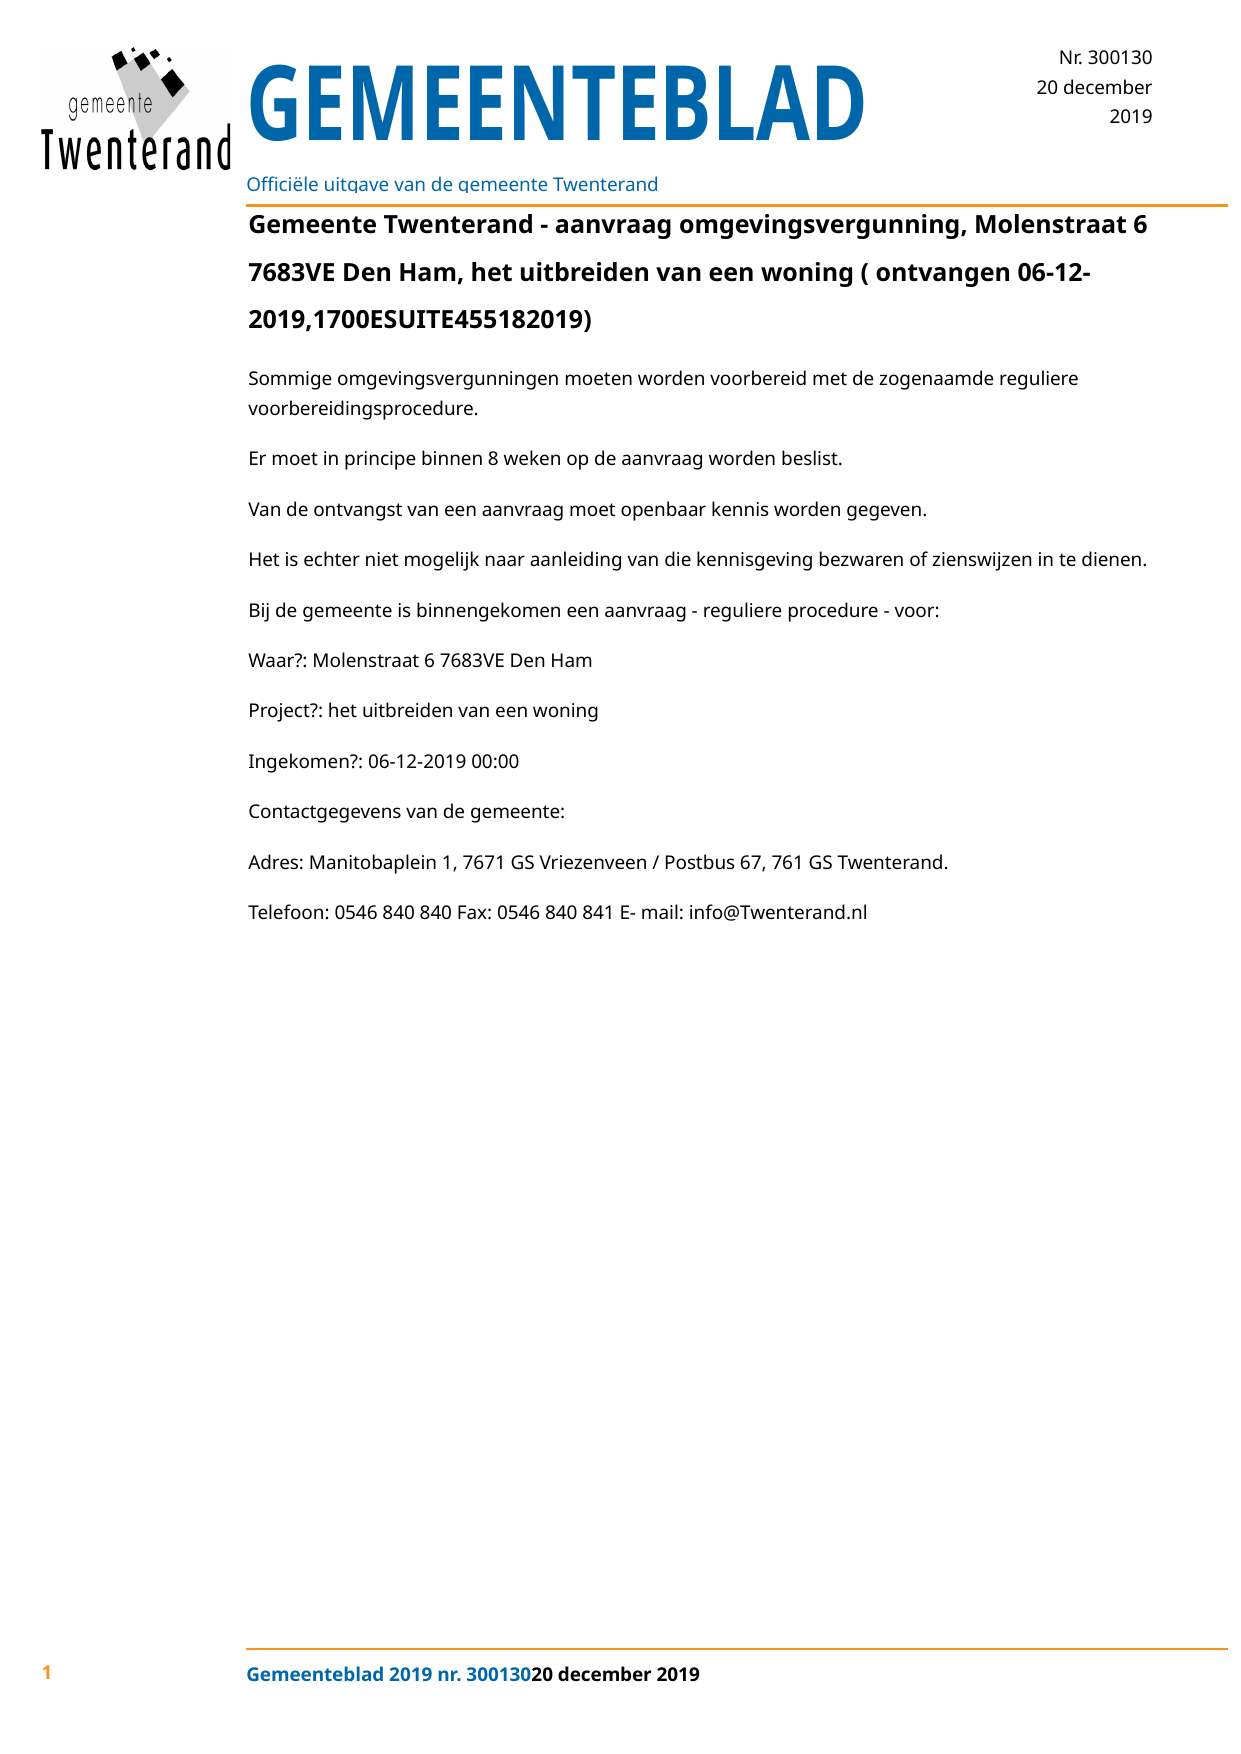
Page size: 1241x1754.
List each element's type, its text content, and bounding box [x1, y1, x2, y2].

text Er moet in principe binnen 8 weken op de aanvraag worden beslist. [248, 446, 1152, 471]
picture [41, 47, 231, 172]
text Project?: het uitbreiden van een woning [248, 698, 1152, 723]
text Sommige omgevingsvergunningen moeten worden voorbereid met de zogenaamde reguliere voorbereidingsprocedure. [248, 366, 1152, 421]
text Telefoon: 0546 840 840 Fax: 0546 840 841 E- mail: info@Twenterand.nl [248, 899, 1152, 925]
text Van de ontvangst van een aanvraag moet openbaar kennis worden gegeven. [248, 496, 1152, 522]
text Het is echter niet mogelijk naar aanleiding van die kennisgeving bezwaren of zienswijzen in te dienen. [248, 546, 1152, 572]
text Ingekomen?: 06-12-2019 00:00 [248, 748, 1152, 774]
text Gemeente Twenterand - aanvraag omgevingsvergunning, Molenstraat 6 7683VE Den Ham, het uitbreiden van een woning ( ontvangen 06-12-2019,1700ESUITE455182019) [248, 207, 1152, 336]
text Waar?: Molenstraat 6 7683VE Den Ham [248, 647, 1152, 673]
text Contactgegevens van de gemeente: [248, 798, 1152, 824]
text Bij de gemeente is binnengekomen een aanvraag - reguliere procedure - voor: [248, 597, 1152, 622]
text Adres: Manitobaplein 1, 7671 GS Vriezenveen / Postbus 67, 761 GS Twenterand. [248, 849, 1152, 874]
